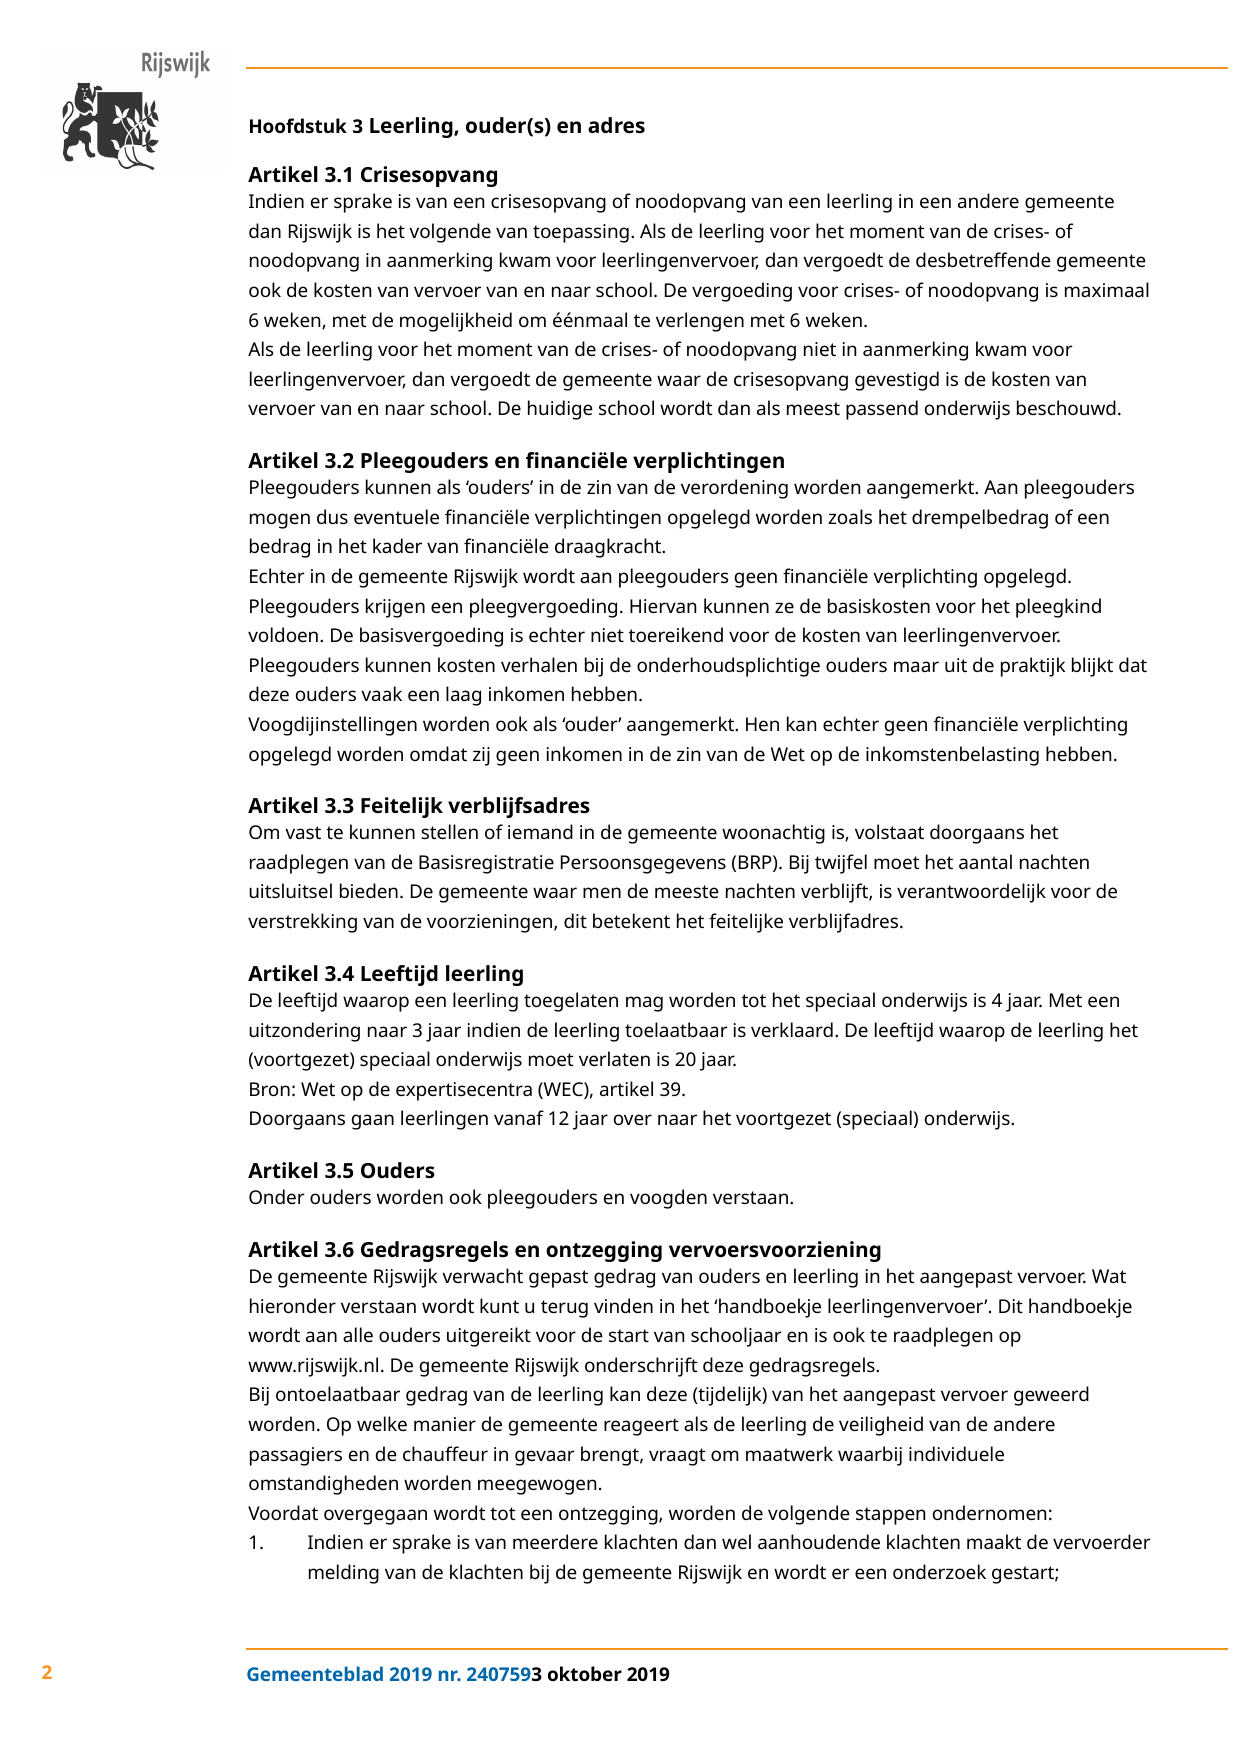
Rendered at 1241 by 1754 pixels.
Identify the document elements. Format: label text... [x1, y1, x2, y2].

text Pleegouders kunnen als ‘ouders’ in de zin van de verordening worden aangemerkt. Aan pleegouders mogen dus eventuele financiële verplichtingen opgelegd worden zoals het drempelbedrag of een bedrag in het kader van financiële draagkracht. [248, 474, 1152, 559]
text De gemeente Rijswijk verwacht gepast gedrag van ouders en leerling in het aangepast vervoer. Wat hieronder verstaan wordt kunt u terug vinden in het ‘handboekje leerlingenvervoer’. Dit handboekje wordt aan alle ouders uitgereikt voor de start van schooljaar en is ook te raadplegen op www.rijswijk.nl. De gemeente Rijswijk onderschrijft deze gedragsregels. [248, 1263, 1152, 1378]
text Hoofdstuk 3 Leerling, ouder(s) en adres [248, 111, 1152, 139]
text Voordat overgegaan wordt tot een ontzegging, worden de volgende stappen ondernomen: [248, 1500, 1152, 1526]
text Voogdijinstellingen worden ook als ‘ouder’ aangemerkt. Hen kan echter geen financiële verplichting opgelegd worden omdat zij geen inkomen in de zin van de Wet op de inkomstenbelasting hebben. [248, 711, 1152, 766]
picture [41, 47, 231, 172]
text Doorgaans gaan leerlingen vanaf 12 jaar over naar het voortgezet (speciaal) onderwijs. [248, 1106, 1152, 1131]
text Bij ontoelaatbaar gedrag van de leerling kan deze (tijdelijk) van het aangepast vervoer geweerd worden. Op welke manier de gemeente reageert als de leerling de veiligheid van de andere passagiers en de chauffeur in gevaar brengt, vraagt om maatwerk waarbij individuele omstandigheden worden meegewogen. [248, 1382, 1152, 1496]
text Indien er sprake is van een crisesopvang of noodopvang van een leerling in een andere gemeente dan Rijswijk is het volgende van toepassing. Als de leerling voor het moment van de crises- of noodopvang in aanmerking kwam voor leerlingenvervoer, dan vergoedt de desbetreffende gemeente ook de kosten van vervoer van en naar school. De vergoeding voor crises- of noodopvang is maximaal 6 weken, met de mogelijkheid om éénmaal te verlengen met 6 weken. [248, 188, 1152, 333]
text Echter in de gemeente Rijswijk wordt aan pleegouders geen financiële verplichting opgelegd. Pleegouders krijgen een pleegvergoeding. Hiervan kunnen ze de basiskosten voor het pleegkind voldoen. De basisvergoeding is echter niet toereikend voor de kosten van leerlingenvervoer. Pleegouders kunnen kosten verhalen bij de onderhoudsplichtige ouders maar uit de praktijk blijkt dat deze ouders vaak een laag inkomen hebben. [248, 563, 1152, 707]
text Artikel 3.3 Feitelijk verblijfsadres [248, 791, 1152, 819]
text De leeftijd waarop een leerling toegelaten mag worden tot het speciaal onderwijs is 4 jaar. Met een uitzondering naar 3 jaar indien de leerling toelaatbaar is verklaard. De leeftijd waarop de leerling het (voortgezet) speciaal onderwijs moet verlaten is 20 jaar. [248, 987, 1152, 1072]
list Indien er sprake is van meerdere klachten dan wel aanhoudende klachten maakt de vervoerder melding van de klachten bij de gemeente Rijswijk en wordt er een onderzoek gestart; [248, 1529, 1152, 1585]
text Artikel 3.1 Crisesopvang [248, 160, 1152, 188]
text Bron: Wet op de expertisecentra (WEC), artikel 39. [248, 1076, 1152, 1102]
text Als de leerling voor het moment van de crises- of noodopvang niet in aanmerking kwam voor leerlingenvervoer, dan vergoedt de gemeente waar de crisesopvang gevestigd is de kosten van vervoer van en naar school. De huidige school wordt dan als meest passend onderwijs beschouwd. [248, 336, 1152, 421]
text Onder ouders worden ook pleegouders en voogden verstaan. [248, 1184, 1152, 1210]
text Artikel 3.5 Ouders [248, 1156, 1152, 1184]
text Om vast te kunnen stellen of iemand in de gemeente woonachtig is, volstaat doorgaans het raadplegen van de Basisregistratie Persoonsgegevens (BRP). Bij twijfel moet het aantal nachten uitsluitsel bieden. De gemeente waar men de meeste nachten verblijft, is verantwoordelijk voor de verstrekking van de voorzieningen, dit betekent het feitelijke verblijfadres. [248, 819, 1152, 934]
text Artikel 3.6 Gedragsregels en ontzegging vervoersvoorziening [248, 1235, 1152, 1263]
text Artikel 3.4 Leeftijd leerling [248, 959, 1152, 987]
text Artikel 3.2 Pleegouders en financiële verplichtingen [248, 446, 1152, 474]
